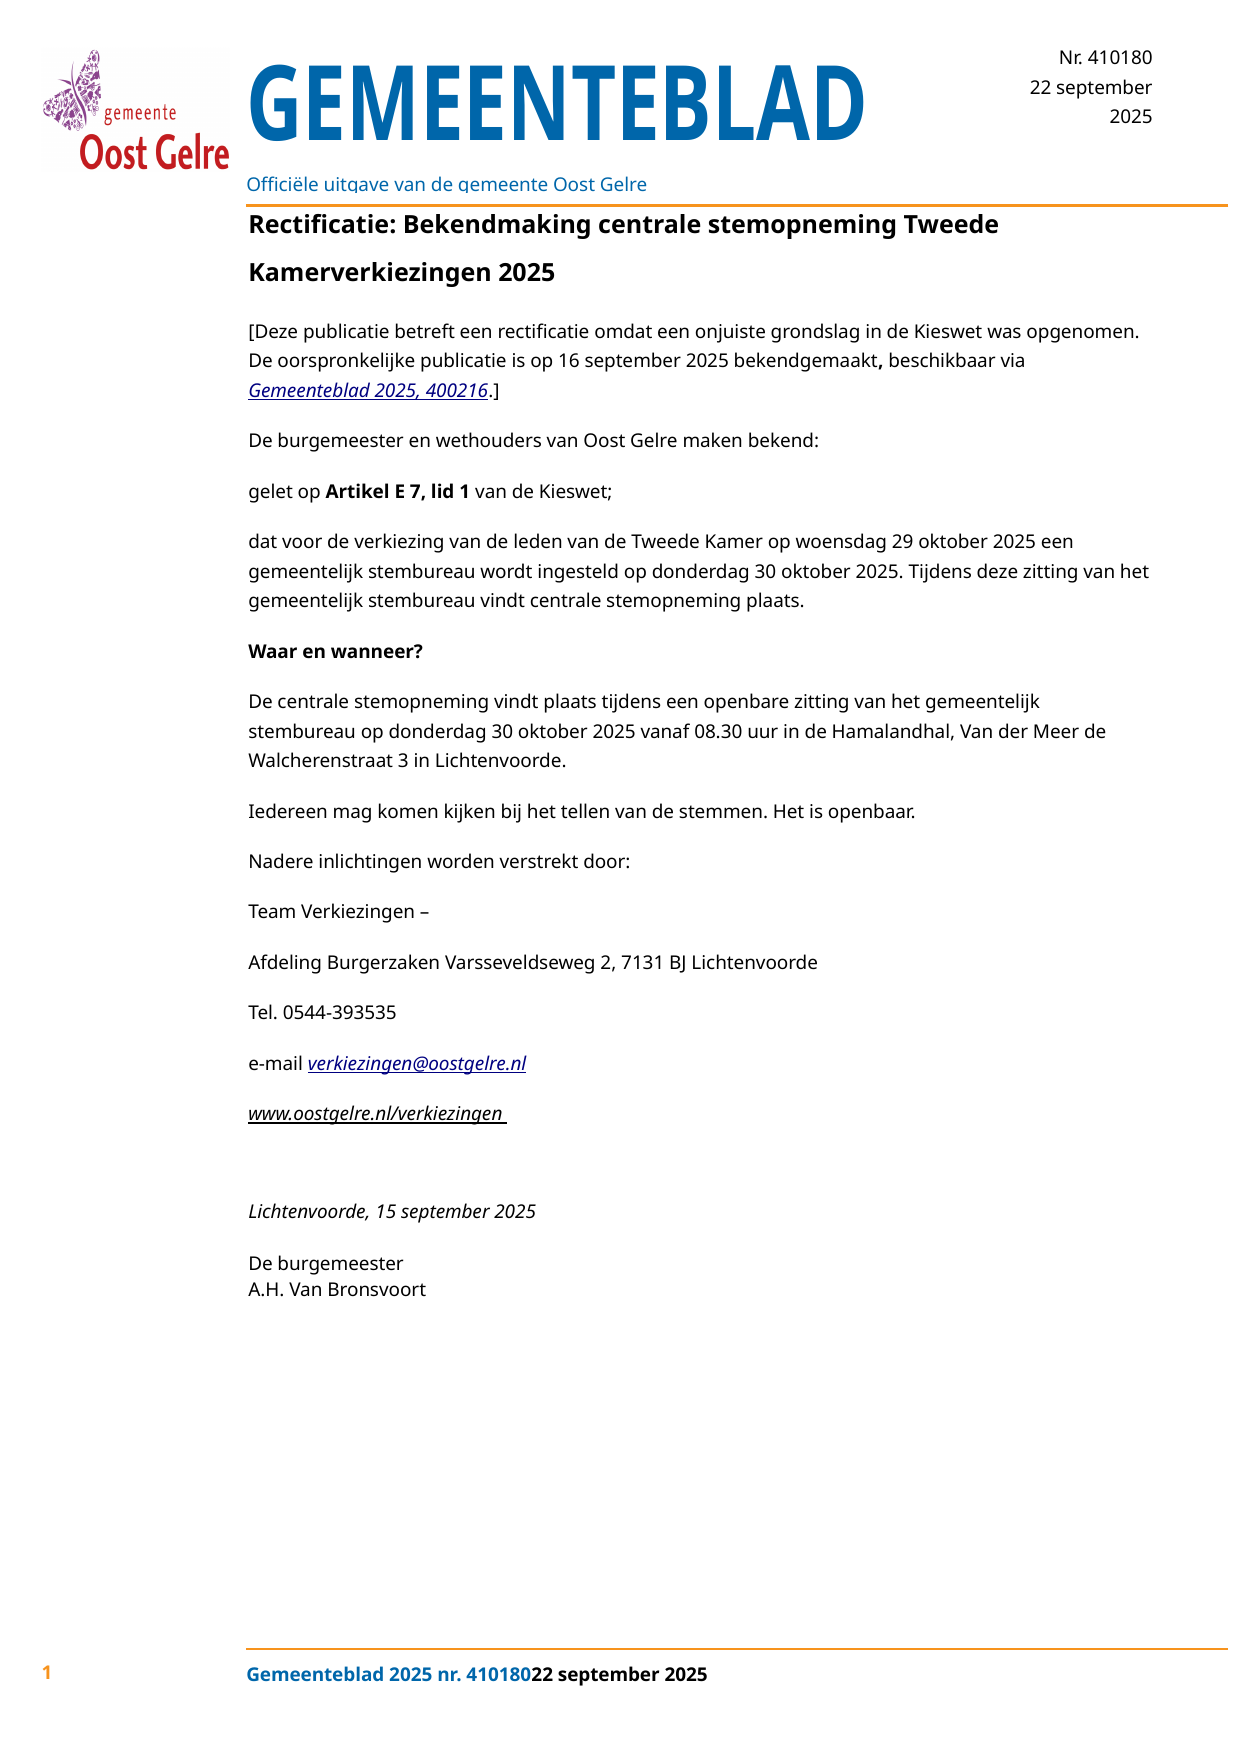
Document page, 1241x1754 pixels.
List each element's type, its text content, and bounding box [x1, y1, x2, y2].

text dat voor de verkiezing van de leden van de Tweede Kamer op woensdag 29 oktober 2025 een gemeentelijk stembureau wordt ingesteld op donderdag 30 oktober 2025. Tijdens deze zitting van het gemeentelijk stembureau vindt centrale stemopneming plaats. [248, 528, 1152, 613]
text Iedereen mag komen kijken bij het tellen van de stemmen. Het is openbaar. [248, 798, 1152, 824]
text De centrale stemopneming vindt plaats tijdens een openbare zitting van het gemeentelijk stembureau op donderdag 30 oktober 2025 vanaf 08.30 uur in de Hamalandhal, Van der Meer de Walcherenstraat 3 in Lichtenvoorde. [248, 688, 1152, 773]
text Nadere inlichtingen worden verstrekt door: [248, 848, 1152, 874]
text Waar en wanneer? [248, 638, 1152, 664]
text Tel. 0544-393535 [248, 999, 1152, 1025]
text Team Verkiezingen – [248, 899, 1152, 924]
text [Deze publicatie betreft een rectificatie omdat een onjuiste grondslag in de Kieswet was opgenomen. De oorspronkelijke publicatie is op 16 september 2025 bekendgemaakt, beschikbaar via Gemeenteblad 2025, 400216.] [248, 318, 1152, 403]
picture [41, 47, 231, 172]
text www.oostgelre.nl/verkiezingen [248, 1100, 1152, 1126]
text gelet op Artikel E 7, lid 1 van de Kieswet; [248, 478, 1152, 504]
text De burgemeester [248, 1250, 1152, 1276]
text e-mail verkiezingen@oostgelre.nl [248, 1050, 1152, 1076]
text Rectificatie: Bekendmaking centrale stemopneming Tweede Kamerverkiezingen 2025 [248, 207, 1152, 288]
text A.H. Van Bronsvoort [248, 1276, 1152, 1302]
text Lichtenvoorde, 15 september 2025 [248, 1199, 1152, 1224]
text Afdeling Burgerzaken Varsseveldseweg 2, 7131 BJ Lichtenvoorde [248, 949, 1152, 975]
text De burgemeester en wethouders van Oost Gelre maken bekend: [248, 427, 1152, 453]
